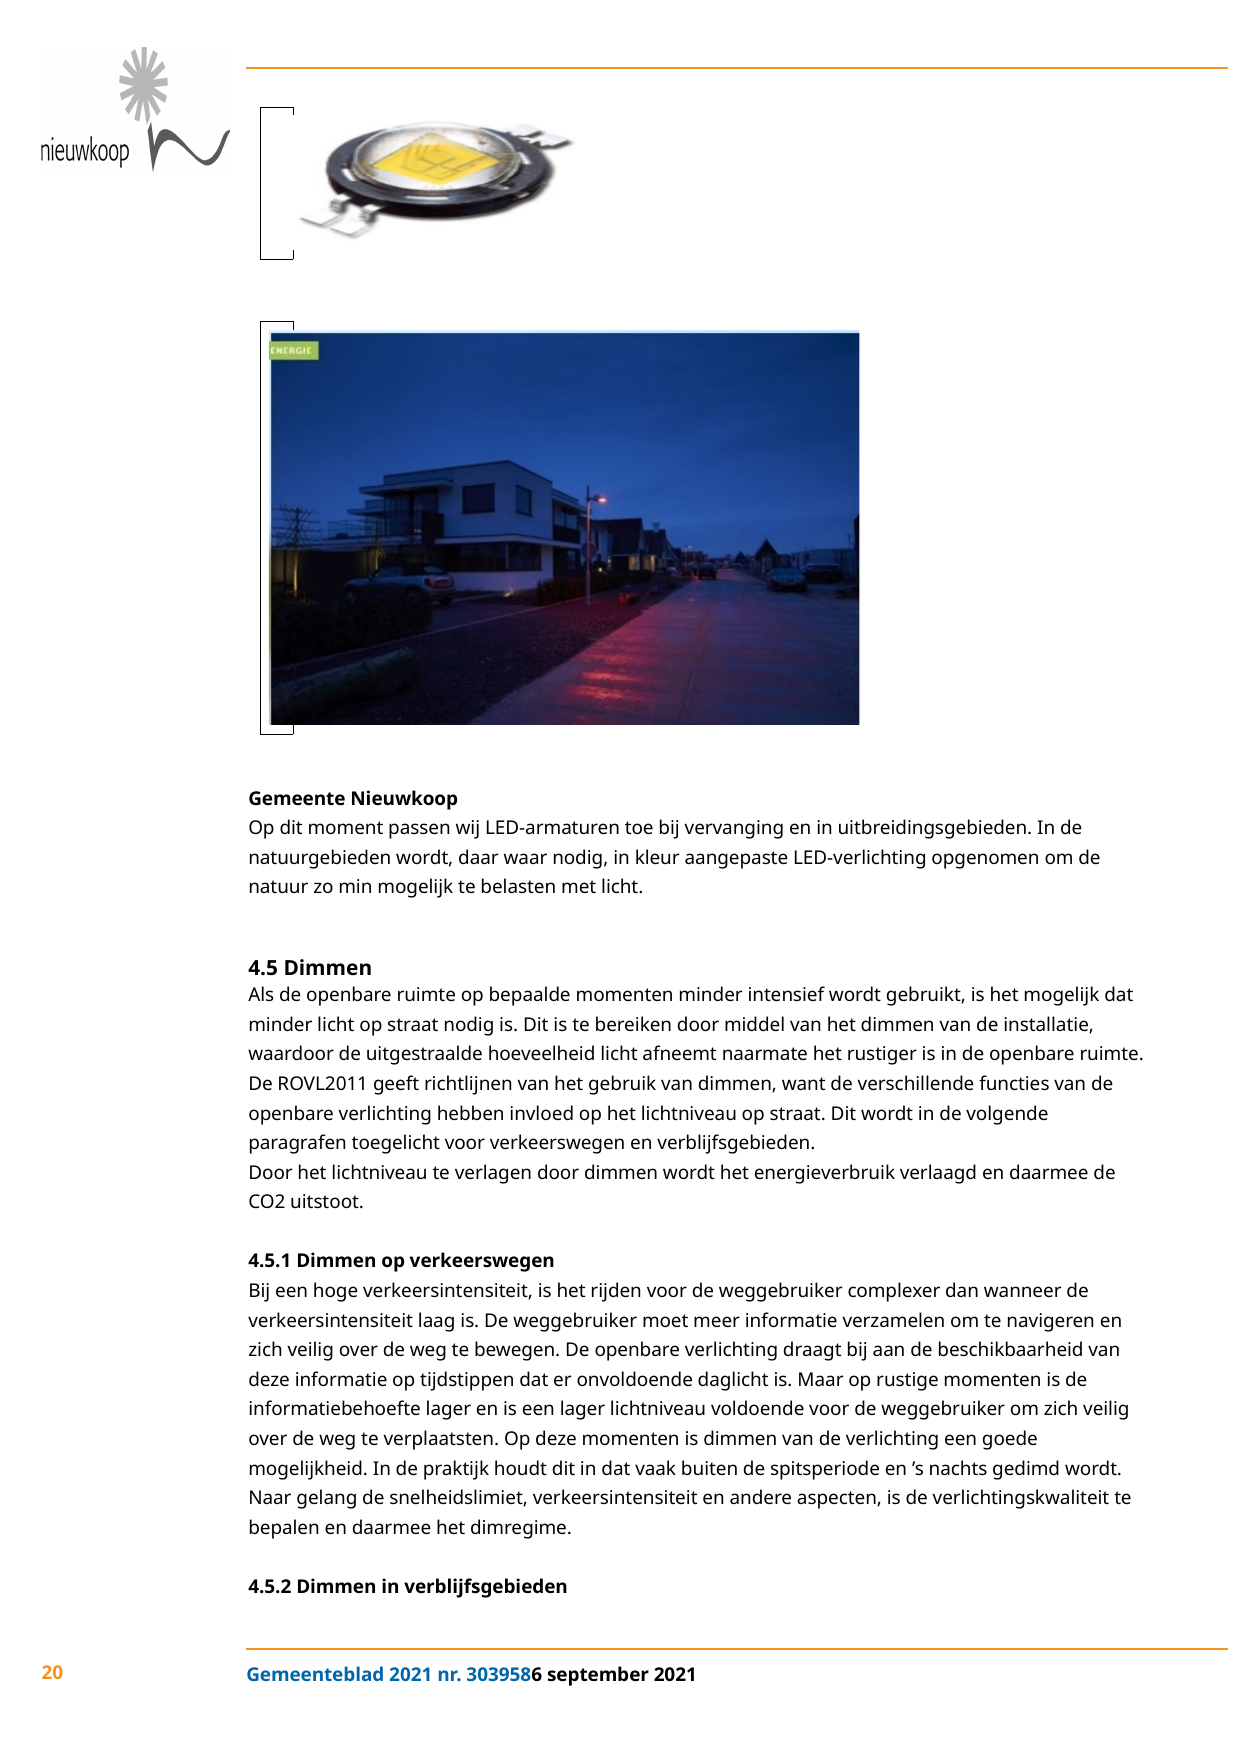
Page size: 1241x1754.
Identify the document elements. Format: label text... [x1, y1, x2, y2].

picture [268, 115, 600, 250]
text Als de openbare ruimte op bepaalde momenten minder intensief wordt gebruikt, is het mogelijk dat minder licht op straat nodig is. Dit is te bereiken door middel van het dimmen van de installatie, waardoor de uitgestraalde hoeveelheid licht afneemt naarmate het rustiger is in de openbare ruimte. De ROVL2011 geeft richtlijnen van het gebruik van dimmen, want de verschillende functies van de openbare verlichting hebben invloed op het lichtniveau op straat. Dit wordt in de volgende paragrafen toegelicht voor verkeerswegen en verblijfsgebieden. [248, 981, 1152, 1155]
text 4.5.2 Dimmen in verblijfsgebieden [248, 1573, 1152, 1599]
picture [268, 330, 860, 725]
text 4.5.1 Dimmen op verkeerswegen [248, 1248, 1152, 1273]
picture [41, 47, 231, 172]
text Door het lichtniveau te verlagen door dimmen wordt het energieverbruik verlaagd en daarmee de CO2 uitstoot. [248, 1159, 1152, 1214]
text 4.5 Dimmen [248, 953, 1152, 981]
table_header Gemeente Nieuwkoop Op dit moment passen wij LED-armaturen toe bij vervanging en in uitbreidingsgebieden. In de natuurgebieden wordt, daar waar nodig, in kleur aangepaste LED-verlichting opgenomen om de natuur zo min mogelijk te belasten met licht. [248, 785, 1152, 899]
text Bij een hoge verkeersintensiteit, is het rijden voor de weggebruiker complexer dan wanneer de verkeersintensiteit laag is. De weggebruiker moet meer informatie verzamelen om te navigeren en zich veilig over de weg te bewegen. De openbare verlichting draagt bij aan de beschikbaarheid van deze informatie op tijdstippen dat er onvoldoende daglicht is. Maar op rustige momenten is de informatiebehoefte lager en is een lager lichtniveau voldoende voor de weggebruiker om zich veilig over de weg te verplaatsten. Op deze momenten is dimmen van de verlichting een goede mogelijkheid. In de praktijk houdt dit in dat vaak buiten de spitsperiode en ’s nachts gedimd wordt. Naar gelang de snelheidslimiet, verkeersintensiteit en andere aspecten, is de verlichtingskwaliteit te bepalen en daarmee het dimregime. [248, 1277, 1152, 1540]
